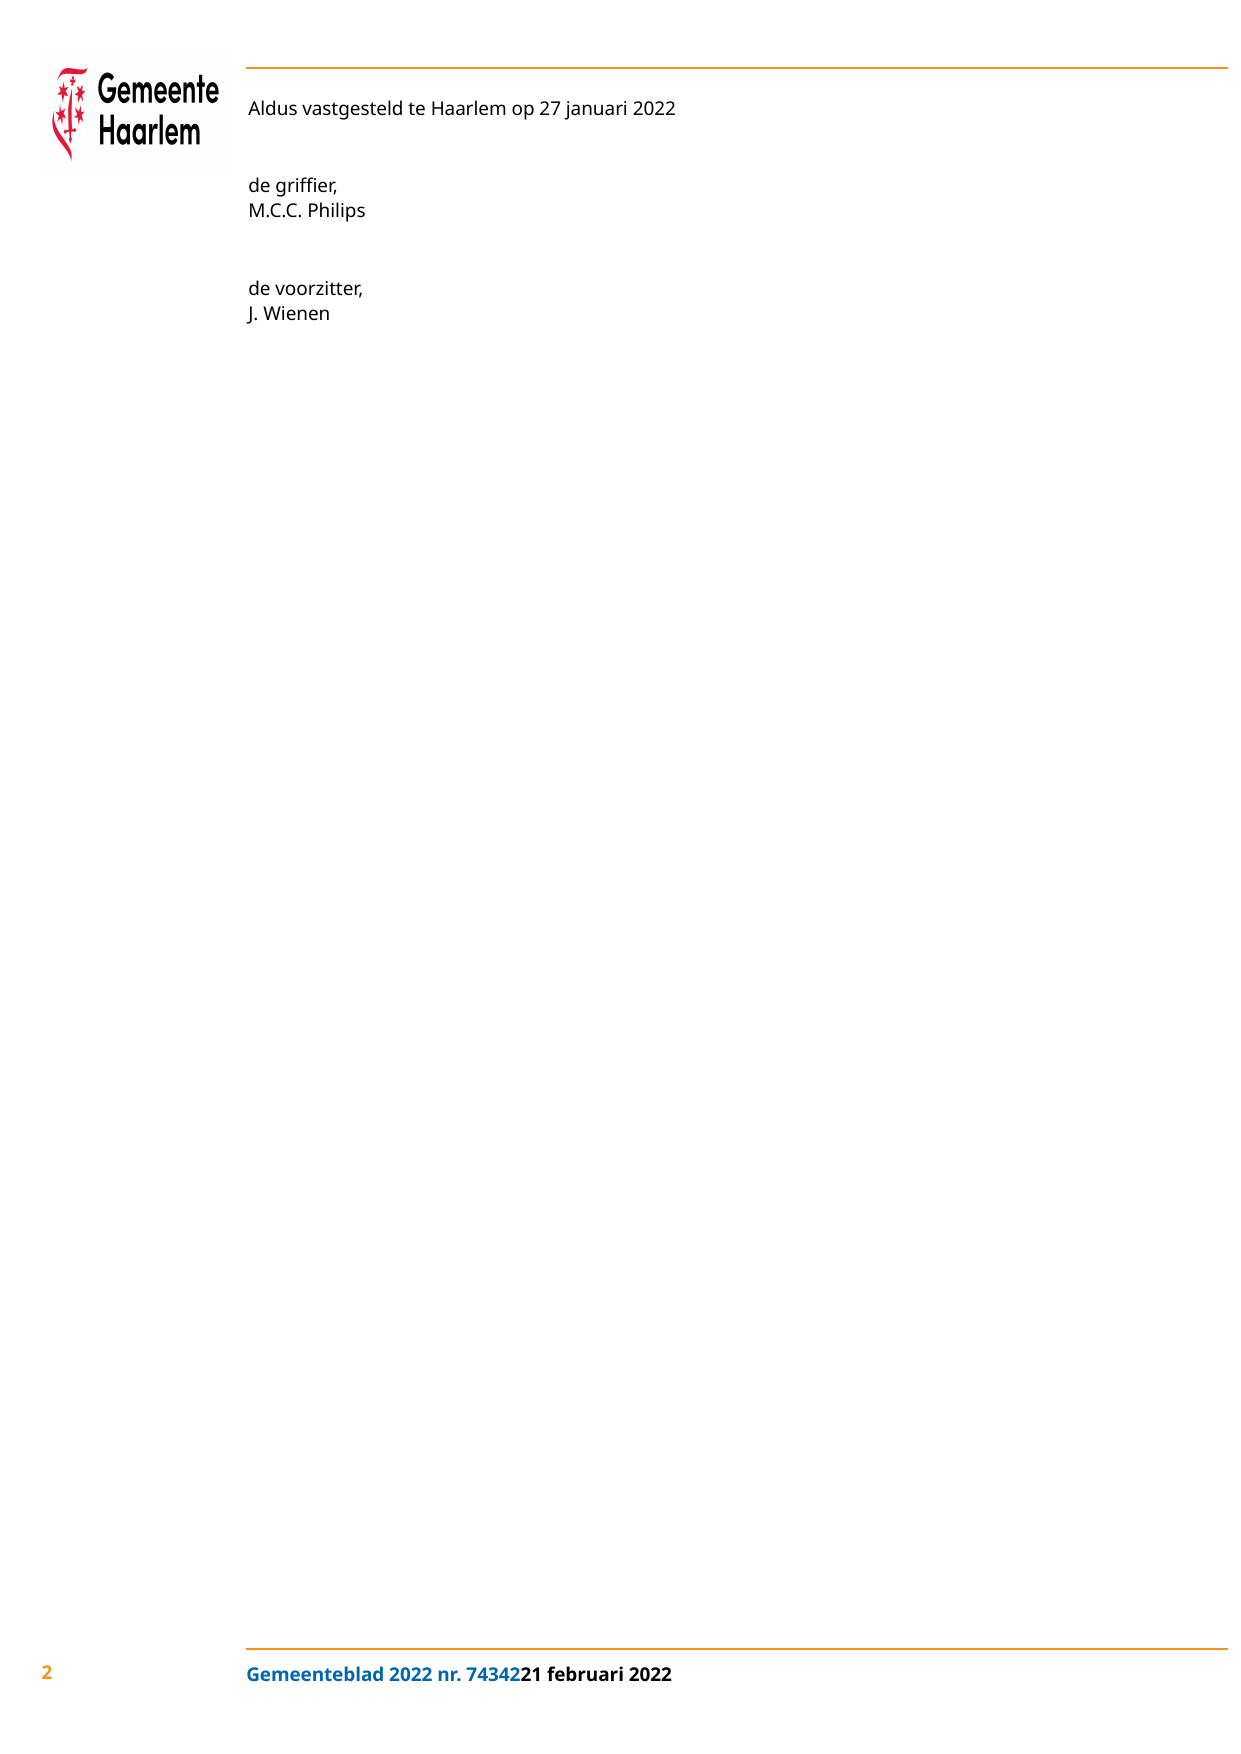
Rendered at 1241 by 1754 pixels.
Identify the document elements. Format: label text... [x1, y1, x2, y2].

text J. Wienen [248, 301, 1152, 326]
text de griffier, [248, 172, 1152, 198]
picture [41, 47, 231, 172]
text M.C.C. Philips [248, 198, 1152, 223]
text de voorzitter, [248, 275, 1152, 301]
text Aldus vastgesteld te Haarlem op 27 januari 2022 [248, 95, 1152, 121]
